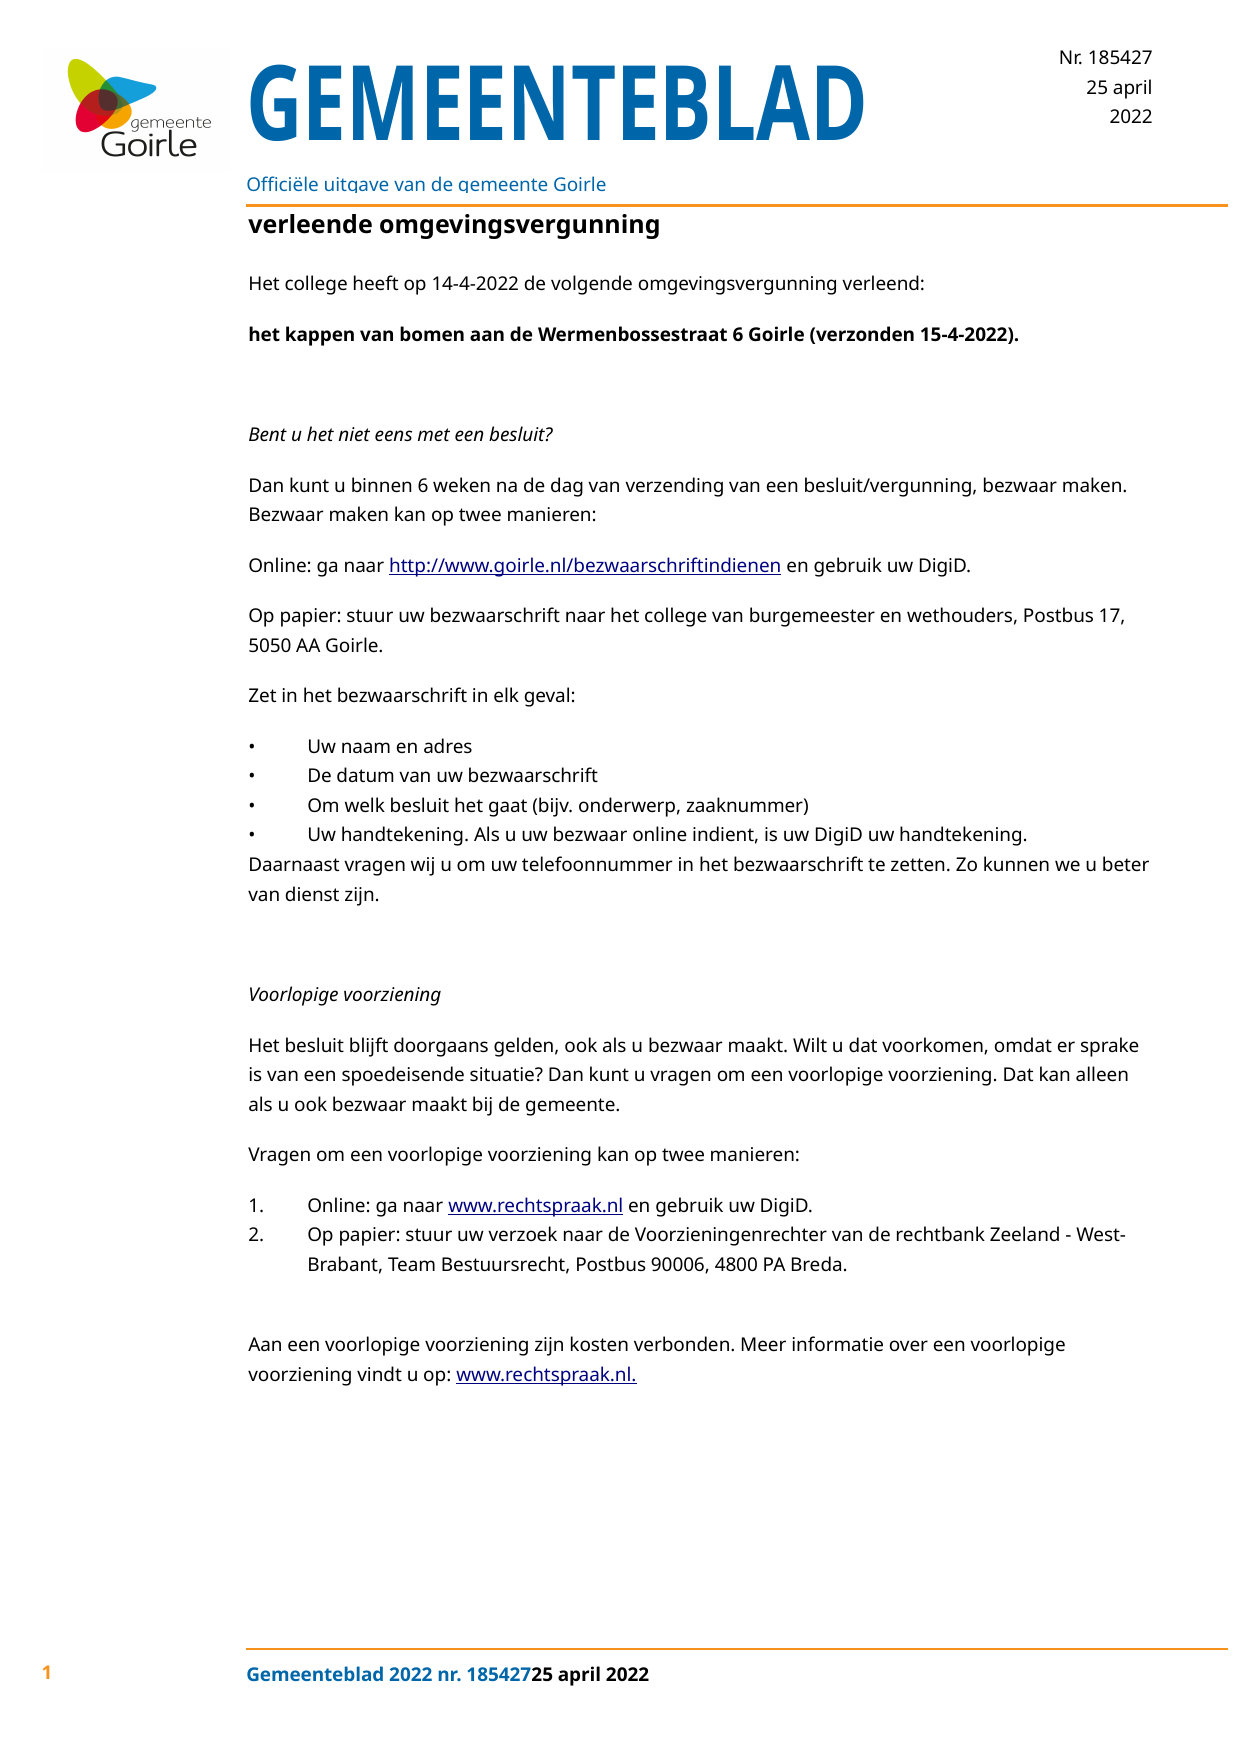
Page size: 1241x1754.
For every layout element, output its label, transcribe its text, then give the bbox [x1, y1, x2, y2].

text Het college heeft op 14-4-2022 de volgende omgevingsvergunning verleend: [248, 270, 1152, 296]
list Uw handtekening. Als u uw bezwaar online indient, is uw DigiD uw handtekening. [248, 822, 1152, 847]
text Vragen om een voorlopige voorziening kan op twee manieren: [248, 1142, 1152, 1167]
text Voorlopige voorziening [248, 982, 1152, 1007]
text Aan een voorlopige voorziening zijn kosten verbonden. Meer informatie over een voorlopige voorziening vindt u op: www.rechtspraak.nl. [248, 1331, 1152, 1386]
text verleende omgevingsvergunning [248, 207, 1152, 241]
picture [41, 47, 231, 172]
text Online: ga naar http://www.goirle.nl/bezwaarschriftindienen en gebruik uw DigiD. [248, 552, 1152, 578]
text het kappen van bomen aan de Wermenbossestraat 6 Goirle (verzonden 15-4-2022). [248, 321, 1152, 346]
list Om welk besluit het gaat (bijv. onderwerp, zaaknummer) [248, 792, 1152, 818]
text Op papier: stuur uw bezwaarschrift naar het college van burgemeester en wethouders, Postbus 17, 5050 AA Goirle. [248, 602, 1152, 658]
text Bent u het niet eens met een besluit? [248, 422, 1152, 447]
list Online: ga naar www.rechtspraak.nl en gebruik uw DigiD. [248, 1192, 1152, 1218]
text Het besluit blijft doorgaans gelden, ook als u bezwaar maakt. Wilt u dat voorkomen, omdat er sprake is van een spoedeisende situatie? Dan kunt u vragen om een voorlopige voorziening. Dat kan alleen als u ook bezwaar maakt bij de gemeente. [248, 1032, 1152, 1117]
text Dan kunt u binnen 6 weken na de dag van verzending van een besluit/vergunning, bezwaar maken. Bezwaar maken kan op twee manieren: [248, 472, 1152, 527]
list De datum van uw bezwaarschrift [248, 762, 1152, 788]
list Uw naam en adres [248, 733, 1152, 758]
text Zet in het bezwaarschrift in elk geval: [248, 682, 1152, 708]
list Op papier: stuur uw verzoek naar de Voorzieningenrechter van de rechtbank Zeeland - West-Brabant, Team Bestuursrecht, Postbus 90006, 4800 PA Breda. [248, 1222, 1152, 1277]
text Daarnaast vragen wij u om uw telefoonnummer in het bezwaarschrift te zetten. Zo kunnen we u beter van dienst zijn. [248, 851, 1152, 906]
